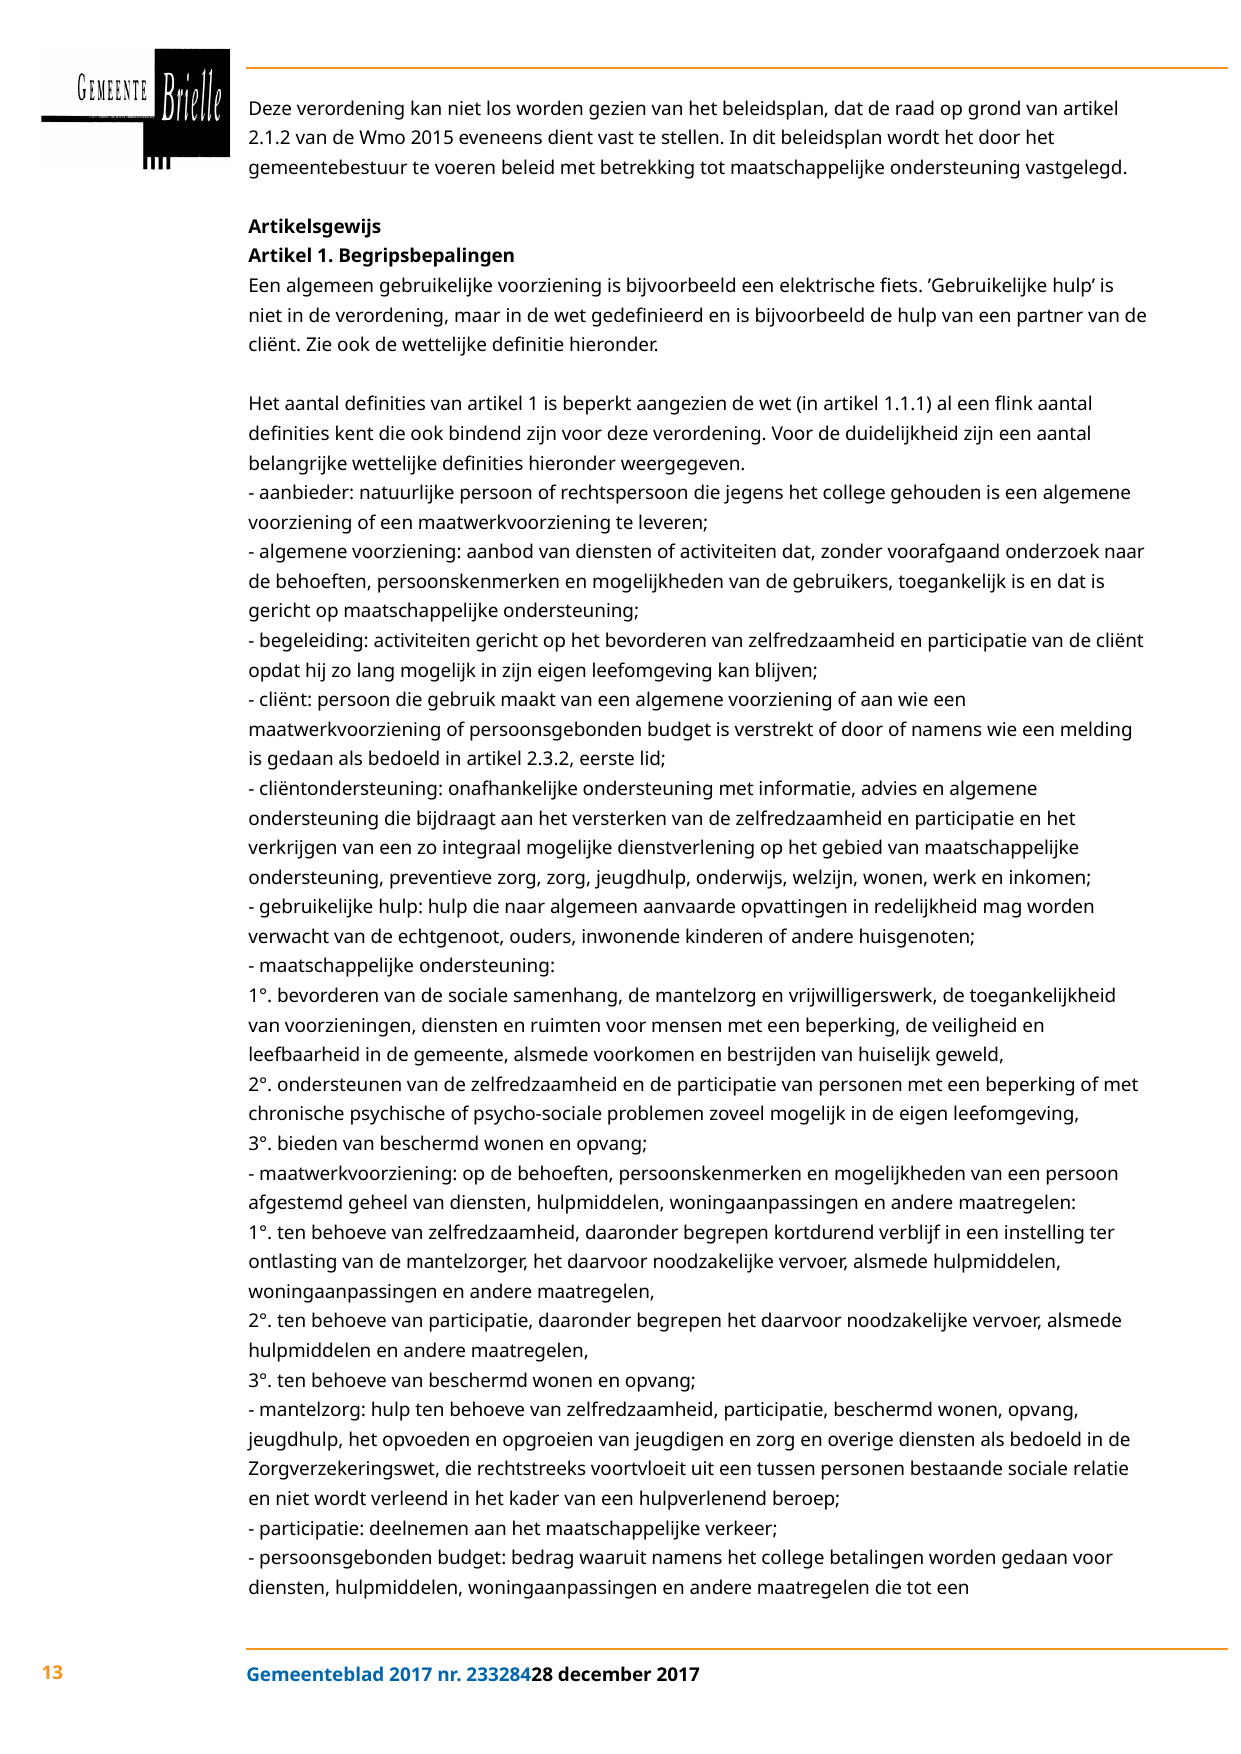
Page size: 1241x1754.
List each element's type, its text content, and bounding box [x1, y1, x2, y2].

text 2°. ten behoeve van participatie, daaronder begrepen het daarvoor noodzakelijke vervoer, alsmede hulpmiddelen en andere maatregelen, [248, 1308, 1152, 1363]
text - persoonsgebonden budget: bedrag waaruit namens het college betalingen worden gedaan voor diensten, hulpmiddelen, woningaanpassingen en andere maatregelen die tot een [248, 1544, 1152, 1600]
text - begeleiding: activiteiten gericht op het bevorderen van zelfredzaamheid en participatie van de cliënt opdat hij zo lang mogelijk in zijn eigen leefomgeving kan blijven; [248, 627, 1152, 683]
text 3°. ten behoeve van beschermd wonen en opvang; [248, 1367, 1152, 1393]
picture [41, 47, 231, 172]
text - maatwerkvoorziening: op de behoeften, persoonskenmerken en mogelijkheden van een persoon afgestemd geheel van diensten, hulpmiddelen, woningaanpassingen en andere maatregelen: [248, 1160, 1152, 1215]
text 1°. ten behoeve van zelfredzaamheid, daaronder begrepen kortdurend verblijf in een instelling ter ontlasting van de mantelzorger, het daarvoor noodzakelijke vervoer, alsmede hulpmiddelen, woningaanpassingen en andere maatregelen, [248, 1219, 1152, 1304]
text - aanbieder: natuurlijke persoon of rechtspersoon die jegens het college gehouden is een algemene voorziening of een maatwerkvoorziening te leveren; [248, 479, 1152, 535]
text Een algemeen gebruikelijke voorziening is bijvoorbeeld een elektrische fiets. ’Gebruikelijke hulp’ is niet in de verordening, maar in de wet gedefinieerd en is bijvoorbeeld de hulp van een partner van de cliënt. Zie ook de wettelijke definitie hieronder. [248, 272, 1152, 357]
text Deze verordening kan niet los worden gezien van het beleidsplan, dat de raad op grond van artikel 2.1.2 van de Wmo 2015 eveneens dient vast te stellen. In dit beleidsplan wordt het door het gemeentebestuur te voeren beleid met betrekking tot maatschappelijke ondersteuning vastgelegd. [248, 95, 1152, 180]
text - participatie: deelnemen aan het maatschappelijke verkeer; [248, 1515, 1152, 1541]
text - mantelzorg: hulp ten behoeve van zelfredzaamheid, participatie, beschermd wonen, opvang, jeugdhulp, het opvoeden en opgroeien van jeugdigen en zorg en overige diensten als bedoeld in de Zorgverzekeringswet, die rechtstreeks voortvloeit uit een tussen personen bestaande sociale relatie en niet wordt verleend in het kader van een hulpverlenend beroep; [248, 1396, 1152, 1511]
text - algemene voorziening: aanbod van diensten of activiteiten dat, zonder voorafgaand onderzoek naar de behoeften, persoonskenmerken en mogelijkheden van de gebruikers, toegankelijk is en dat is gericht op maatschappelijke ondersteuning; [248, 538, 1152, 623]
text Artikel 1. Begripsbepalingen [248, 243, 1152, 268]
text - cliёntondersteuning: onafhankelijke ondersteuning met informatie, advies en algemene ondersteuning die bijdraagt aan het versterken van de zelfredzaamheid en participatie en het verkrijgen van een zo integraal mogelijke dienstverlening op het gebied van maatschappelijke ondersteuning, preventieve zorg, zorg, jeugdhulp, onderwijs, welzijn, wonen, werk en inkomen; [248, 775, 1152, 890]
text - cliënt: persoon die gebruik maakt van een algemene voorziening of aan wie een maatwerkvoorziening of persoonsgebonden budget is verstrekt of door of namens wie een melding is gedaan als bedoeld in artikel 2.3.2, eerste lid; [248, 686, 1152, 771]
text Artikelsgewijs [248, 213, 1152, 239]
text 3°. bieden van beschermd wonen en opvang; [248, 1130, 1152, 1156]
text - gebruikelijke hulp: hulp die naar algemeen aanvaarde opvattingen in redelijkheid mag worden verwacht van de echtgenoot, ouders, inwonende kinderen of andere huisgenoten; [248, 893, 1152, 949]
text Het aantal definities van artikel 1 is beperkt aangezien de wet (in artikel 1.1.1) al een flink aantal definities kent die ook bindend zijn voor deze verordening. Voor de duidelijkheid zijn een aantal belangrijke wettelijke definities hieronder weergegeven. [248, 391, 1152, 476]
text 2°. ondersteunen van de zelfredzaamheid en de participatie van personen met een beperking of met chronische psychische of psycho-sociale problemen zoveel mogelijk in de eigen leefomgeving, [248, 1071, 1152, 1126]
text 1°. bevorderen van de sociale samenhang, de mantelzorg en vrijwilligerswerk, de toegankelijkheid van voorzieningen, diensten en ruimten voor mensen met een beperking, de veiligheid en leefbaarheid in de gemeente, alsmede voorkomen en bestrijden van huiselijk geweld, [248, 982, 1152, 1067]
text - maatschappelijke ondersteuning: [248, 953, 1152, 978]
